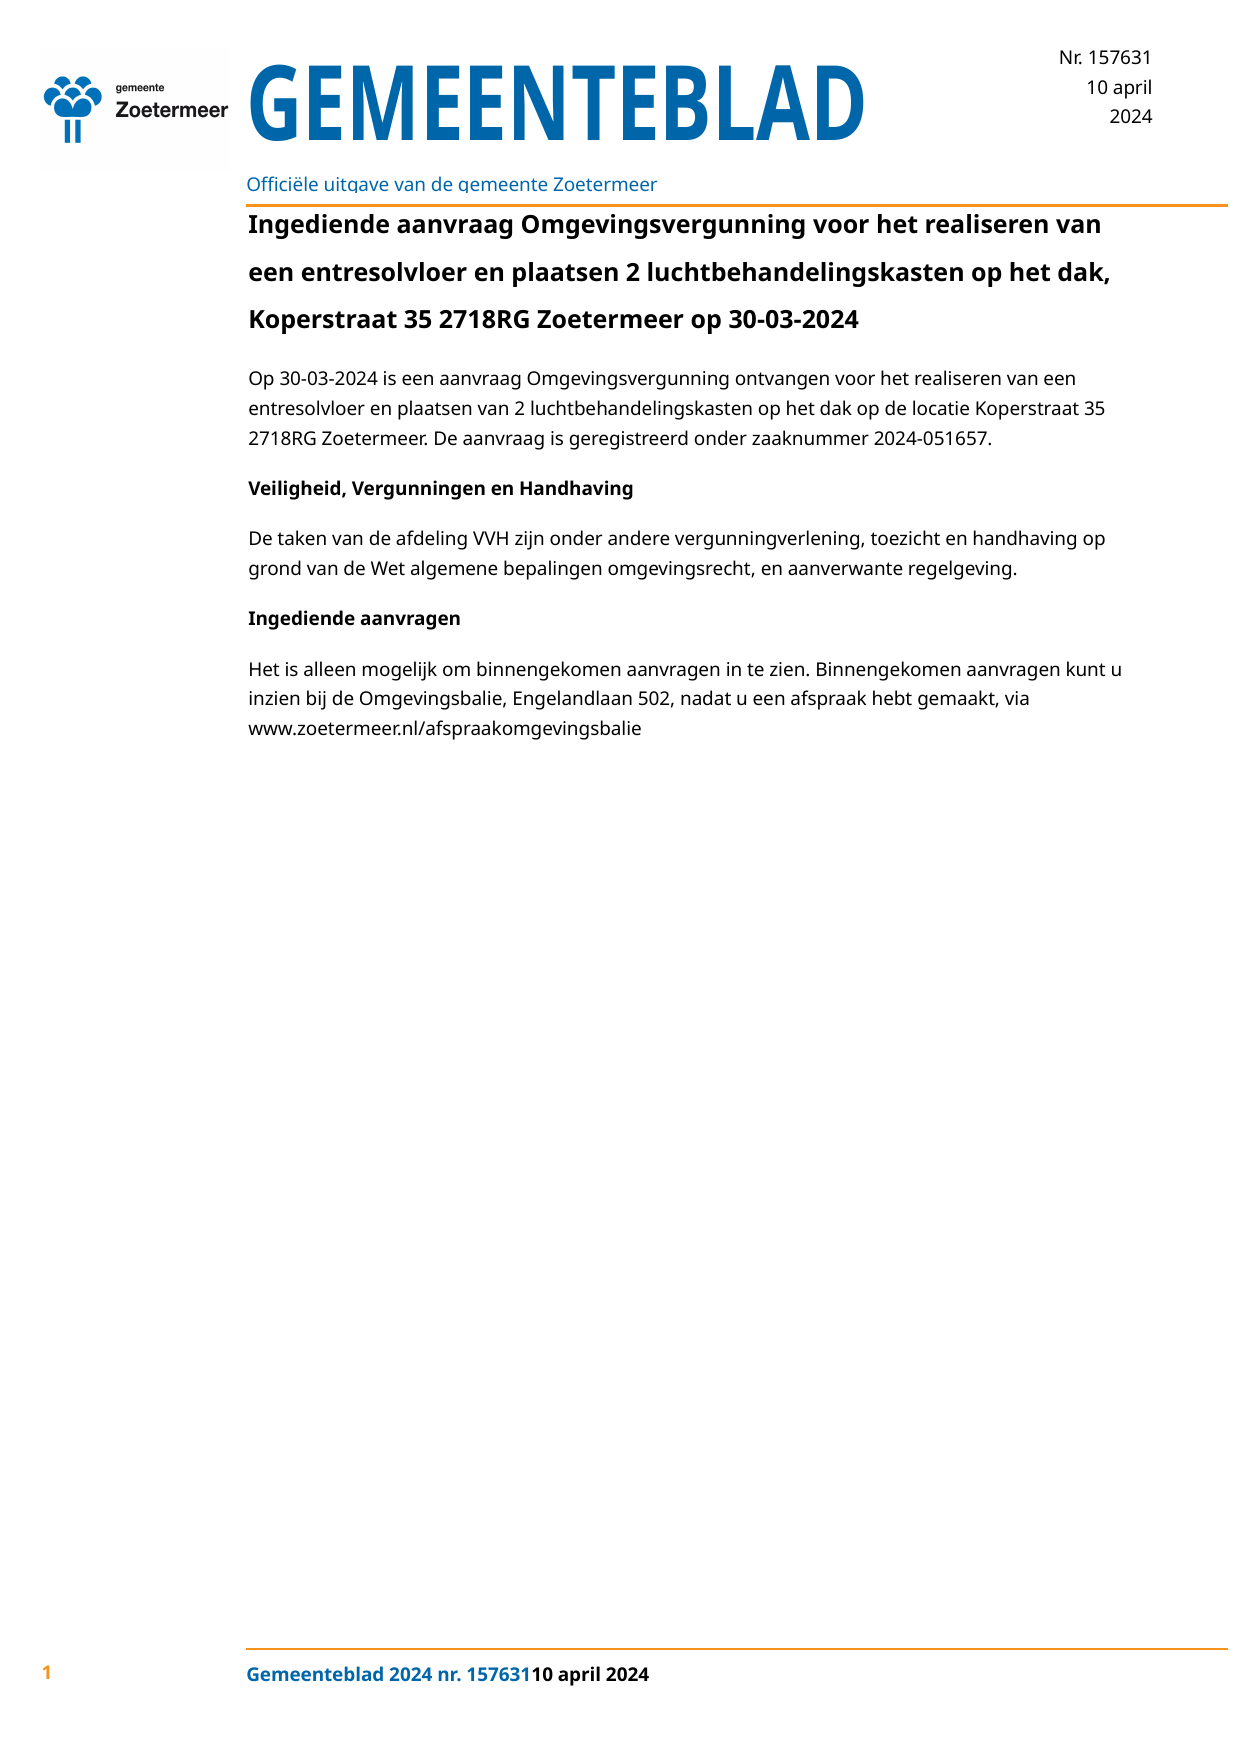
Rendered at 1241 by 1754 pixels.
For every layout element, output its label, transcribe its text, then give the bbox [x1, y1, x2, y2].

text Veiligheid, Vergunningen en Handhaving [248, 475, 1152, 501]
text De taken van de afdeling VVH zijn onder andere vergunningverlening, toezicht en handhaving op grond van de Wet algemene bepalingen omgevingsrecht, en aanverwante regelgeving. [248, 526, 1152, 581]
text Het is alleen mogelijk om binnengekomen aanvragen in te zien. Binnengekomen aanvragen kunt u inzien bij de Omgevingsbalie, Engelandlaan 502, nadat u een afspraak hebt gemaakt, via www.zoetermeer.nl/afspraakomgevingsbalie [248, 656, 1152, 741]
picture [41, 47, 231, 172]
text Op 30-03-2024 is een aanvraag Omgevingsvergunning ontvangen voor het realiseren van een entresolvloer en plaatsen van 2 luchtbehandelingskasten op het dak op de locatie Koperstraat 35 2718RG Zoetermeer. De aanvraag is geregistreerd onder zaaknummer 2024-051657. [248, 366, 1152, 450]
text Ingediende aanvraag Omgevingsvergunning voor het realiseren van een entresolvloer en plaatsen 2 luchtbehandelingskasten op het dak, Koperstraat 35 2718RG Zoetermeer op 30-03-2024 [248, 207, 1152, 336]
text Ingediende aanvragen [248, 606, 1152, 631]
